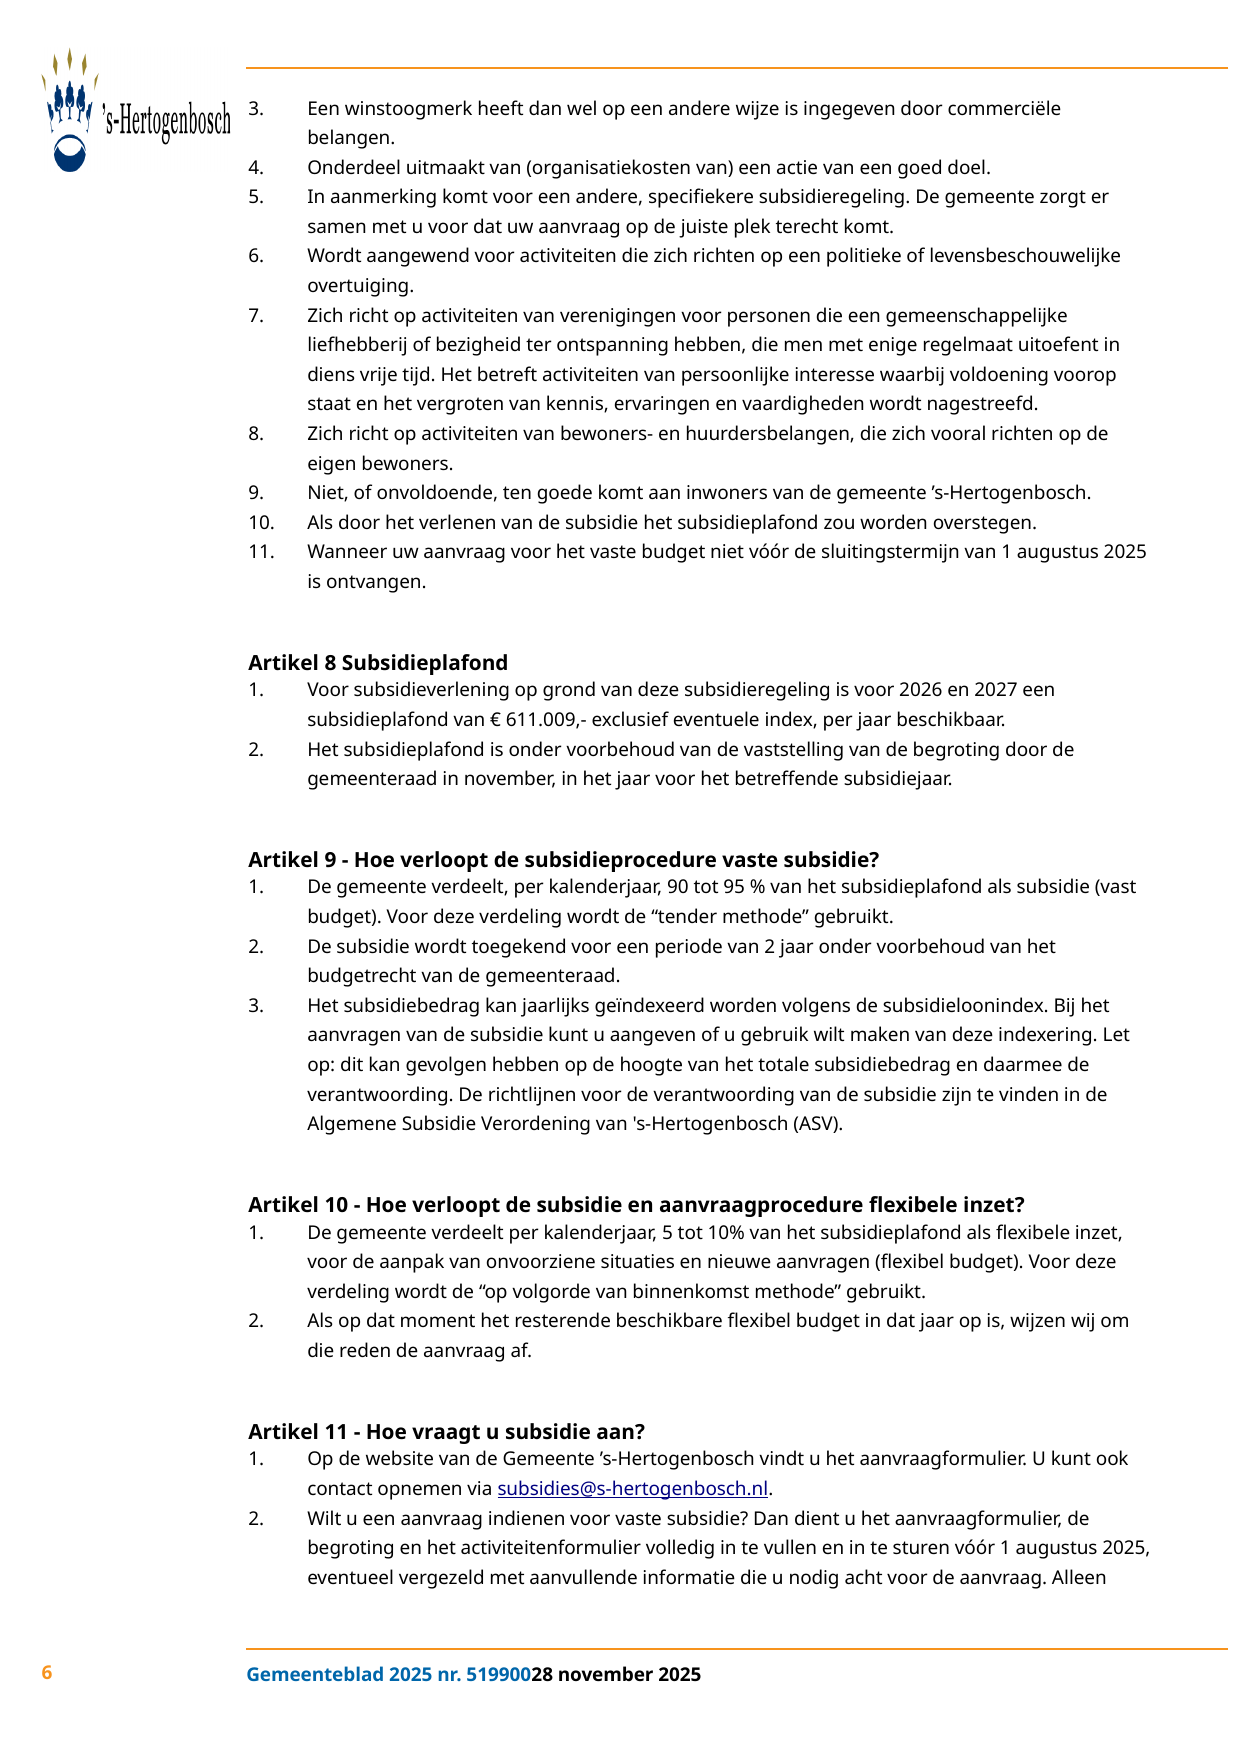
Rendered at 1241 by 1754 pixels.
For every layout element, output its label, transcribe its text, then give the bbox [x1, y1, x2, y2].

list De subsidie wordt toegekend voor een periode van 2 jaar onder voorbehoud van het budgetrecht van de gemeenteraad. [248, 933, 1152, 988]
list Wordt aangewend voor activiteiten die zich richten op een politieke of levensbeschouwelijke overtuiging. [248, 243, 1152, 298]
list Wilt u een aanvraag indienen voor vaste subsidie? Dan dient u het aanvraagformulier, de begroting en het activiteitenformulier volledig in te vullen en in te sturen vóór 1 augustus 2025, eventueel vergezeld met aanvullende informatie die u nodig acht voor de aanvraag. Alleen [248, 1505, 1152, 1590]
list Niet, of onvoldoende, ten goede komt aan inwoners van de gemeente ’s-Hertogenbosch. [248, 479, 1152, 505]
list Op de website van de Gemeente ’s-Hertogenbosch vindt u het aanvraagformulier. U kunt ook contact opnemen via subsidies@s-hertogenbosch.nl. [248, 1446, 1152, 1501]
list Het subsidieplafond is onder voorbehoud van de vaststelling van de begroting door de gemeenteraad in november, in het jaar voor het betreffende subsidiejaar. [248, 736, 1152, 791]
text Artikel 11 - Hoe vraagt u subsidie aan? [248, 1417, 1152, 1446]
list De gemeente verdeelt per kalenderjaar, 5 tot 10% van het subsidieplafond als flexibele inzet, voor de aanpak van onvoorziene situaties en nieuwe aanvragen (flexibel budget). Voor deze verdeling wordt de “op volgorde van binnenkomst methode” gebruikt. [248, 1219, 1152, 1304]
text Artikel 10 - Hoe verloopt de subsidie en aanvraagprocedure flexibele inzet? [248, 1190, 1152, 1219]
list In aanmerking komt voor een andere, specifiekere subsidieregeling. De gemeente zorgt er samen met u voor dat uw aanvraag op de juiste plek terecht komt. [248, 183, 1152, 239]
list Het subsidiebedrag kan jaarlijks geïndexeerd worden volgens de subsidieloonindex. Bij het aanvragen van de subsidie kunt u aangeven of u gebruik wilt maken van deze indexering. Let op: dit kan gevolgen hebben op de hoogte van het totale subsidiebedrag en daarmee de verantwoording. De richtlijnen voor de verantwoording van de subsidie zijn te vinden in de Algemene Subsidie Verordening van 's-Hertogenbosch (ASV). [248, 992, 1152, 1136]
list Als op dat moment het resterende beschikbare flexibel budget in dat jaar op is, wijzen wij om die reden de aanvraag af. [248, 1308, 1152, 1363]
text Artikel 9 - Hoe verloopt de subsidieprocedure vaste subsidie? [248, 845, 1152, 874]
list Voor subsidieverlening op grond van deze subsidieregeling is voor 2026 en 2027 een subsidieplafond van € 611.009,- exclusief eventuele index, per jaar beschikbaar. [248, 677, 1152, 732]
list Als door het verlenen van de subsidie het subsidieplafond zou worden overstegen. [248, 509, 1152, 535]
list Zich richt op activiteiten van verenigingen voor personen die een gemeenschappelijke liefhebberij of bezigheid ter ontspanning hebben, die men met enige regelmaat uitoefent in diens vrije tijd. Het betreft activiteiten van persoonlijke interesse waarbij voldoening voorop staat en het vergroten van kennis, ervaringen en vaardigheden wordt nagestreefd. [248, 302, 1152, 416]
list Zich richt op activiteiten van bewoners- en huurdersbelangen, die zich vooral richten op de eigen bewoners. [248, 420, 1152, 476]
picture [41, 47, 231, 172]
text Artikel 8 Subsidieplafond [248, 648, 1152, 677]
list Een winstoogmerk heeft dan wel op een andere wijze is ingegeven door commerciële belangen. [248, 95, 1152, 150]
list Wanneer uw aanvraag voor het vaste budget niet vóór de sluitingstermijn van 1 augustus 2025 is ontvangen. [248, 538, 1152, 594]
list Onderdeel uitmaakt van (organisatiekosten van) een actie van een goed doel. [248, 154, 1152, 180]
list De gemeente verdeelt, per kalenderjaar, 90 tot 95 % van het subsidieplafond als subsidie (vast budget). Voor deze verdeling wordt de “tender methode” gebruikt. [248, 874, 1152, 929]
